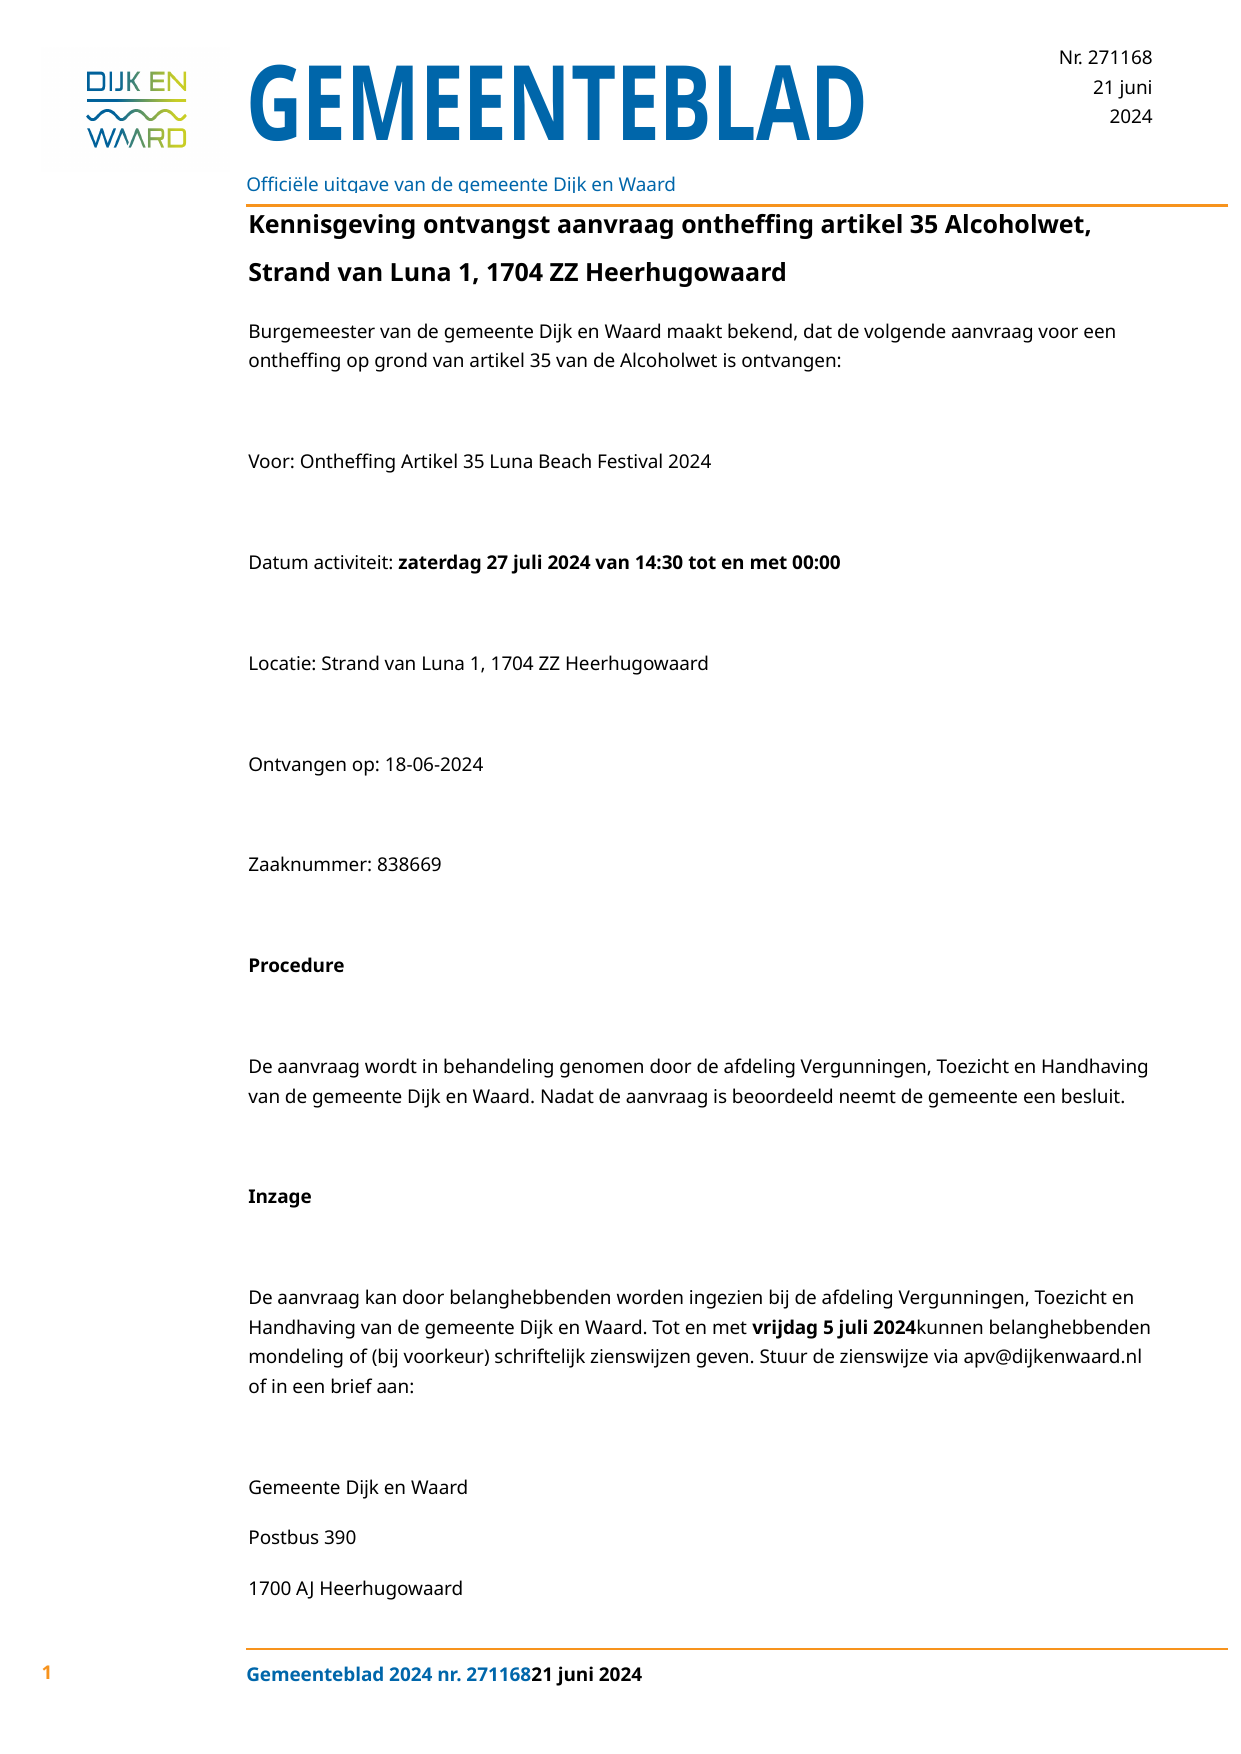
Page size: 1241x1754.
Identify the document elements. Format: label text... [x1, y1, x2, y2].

text De aanvraag kan door belanghebbenden worden ingezien bij de afdeling Vergunningen, Toezicht en Handhaving van de gemeente Dijk en Waard. Tot en met vrijdag 5 juli 2024kunnen belanghebbenden mondeling of (bij voorkeur) schriftelijk zienswijzen geven. Stuur de zienswijze via apv@dijkenwaard.nl of in een brief aan: [248, 1284, 1152, 1399]
picture [41, 47, 231, 172]
text Voor: Ontheffing Artikel 35 Luna Beach Festival 2024 [248, 448, 1152, 474]
text Kennisgeving ontvangst aanvraag ontheffing artikel 35 Alcoholwet, Strand van Luna 1, 1704 ZZ Heerhugowaard [248, 207, 1152, 288]
text De aanvraag wordt in behandeling genomen door de afdeling Vergunningen, Toezicht en Handhaving van de gemeente Dijk en Waard. Nadat de aanvraag is beoordeeld neemt de gemeente een besluit. [248, 1053, 1152, 1109]
text Procedure [248, 952, 1152, 978]
text Burgemeester van de gemeente Dijk en Waard maakt bekend, dat de volgende aanvraag voor een ontheffing op grond van artikel 35 van de Alcoholwet is ontvangen: [248, 318, 1152, 373]
text Zaaknummer: 838669 [248, 852, 1152, 877]
text Locatie: Strand van Luna 1, 1704 ZZ Heerhugowaard [248, 650, 1152, 676]
text Ontvangen op: 18-06-2024 [248, 751, 1152, 777]
text Inzage [248, 1184, 1152, 1209]
text 1700 AJ Heerhugowaard [248, 1575, 1152, 1601]
text Gemeente Dijk en Waard [248, 1474, 1152, 1500]
text Datum activiteit: zaterdag 27 juli 2024 van 14:30 tot en met 00:00 [248, 549, 1152, 575]
text Postbus 390 [248, 1524, 1152, 1550]
